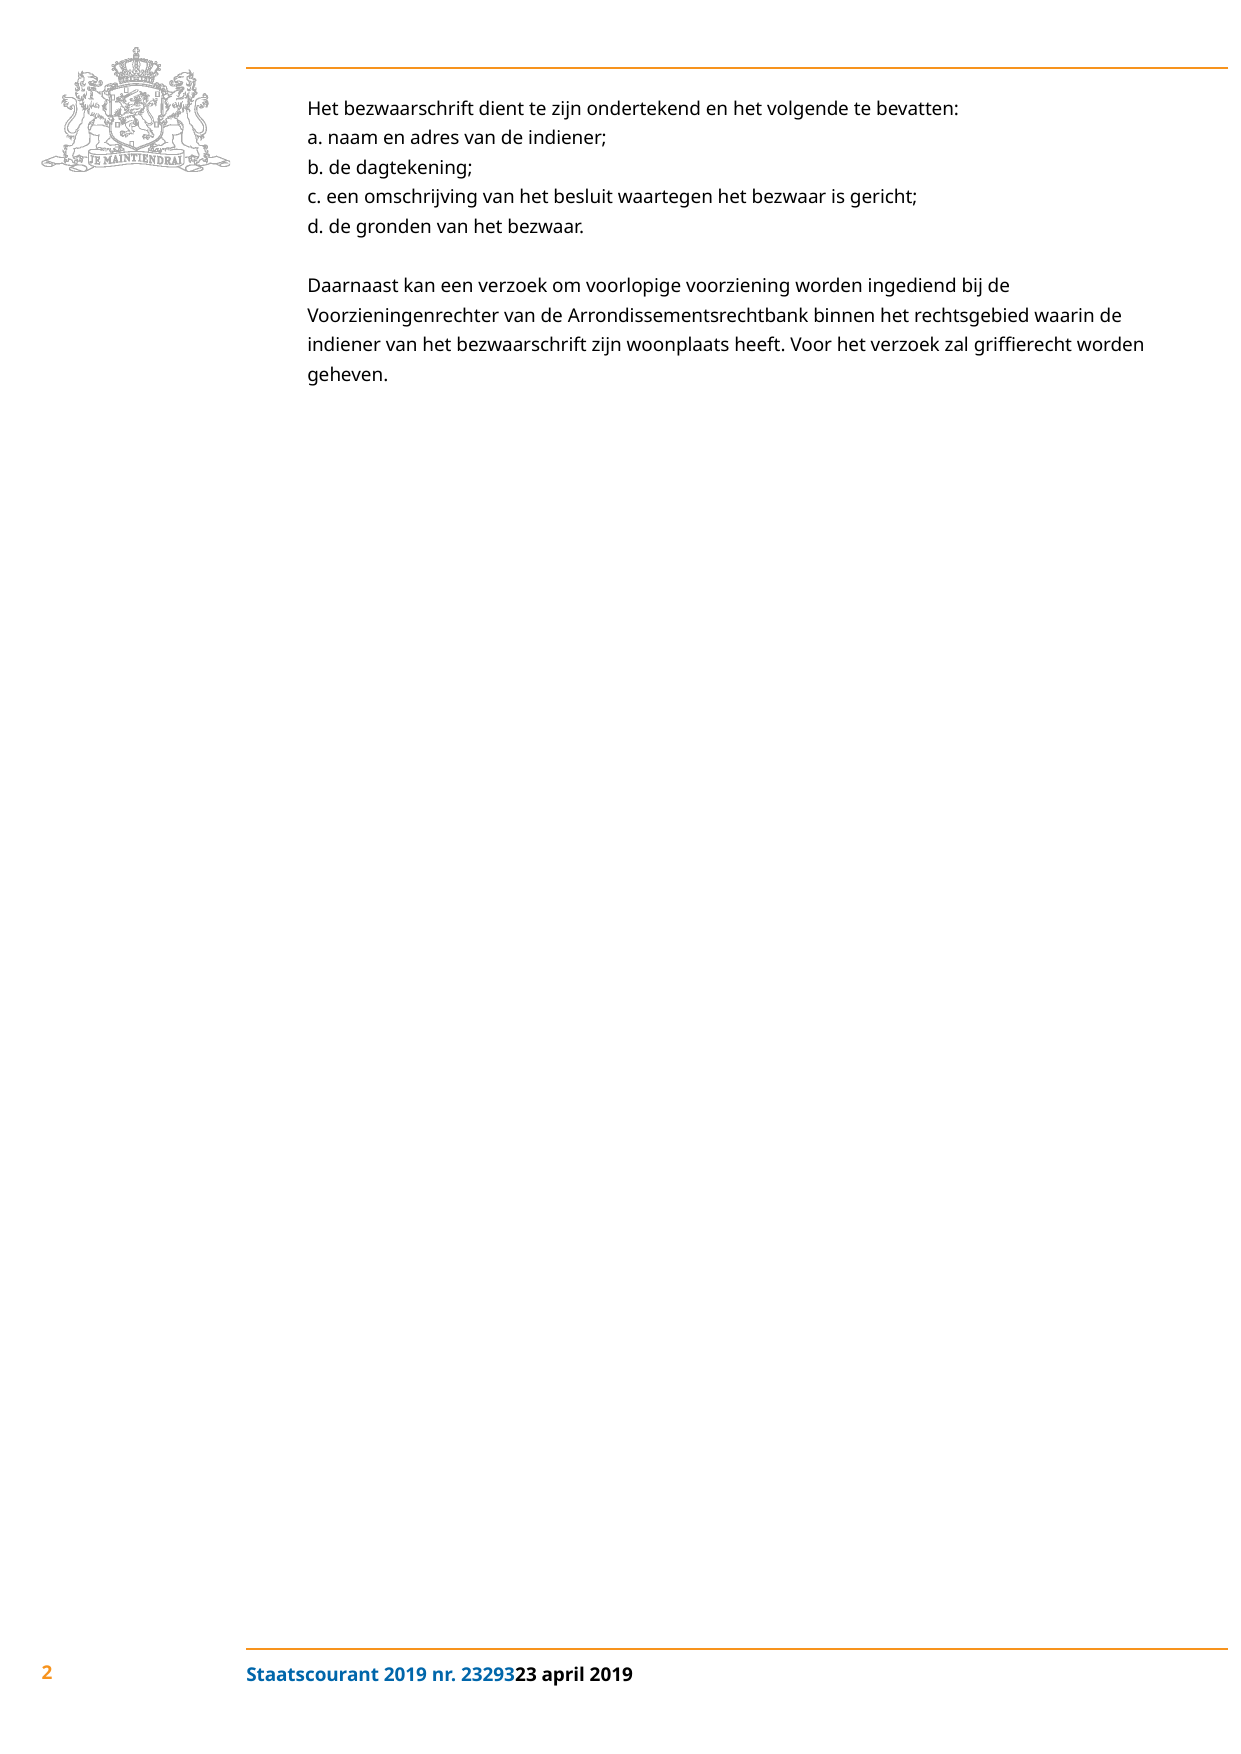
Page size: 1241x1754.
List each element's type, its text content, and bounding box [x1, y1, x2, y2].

list Daarnaast kan een verzoek om voorlopige voorziening worden ingediend bij de Voorzieningenrechter van de Arrondissementsrechtbank binnen het rechtsgebied waarin de indiener van het bezwaarschrift zijn woonplaats heeft. Voor het verzoek zal griffierecht worden geheven. [248, 272, 1152, 387]
list Het bezwaarschrift dient te zijn ondertekend en het volgende te bevatten: [248, 95, 1152, 121]
list d. de gronden van het bezwaar. [248, 213, 1152, 239]
list a. naam en adres van de indiener; [248, 124, 1152, 150]
picture [41, 47, 231, 172]
list c. een omschrijving van het besluit waartegen het bezwaar is gericht; [248, 183, 1152, 209]
list b. de dagtekening; [248, 154, 1152, 180]
